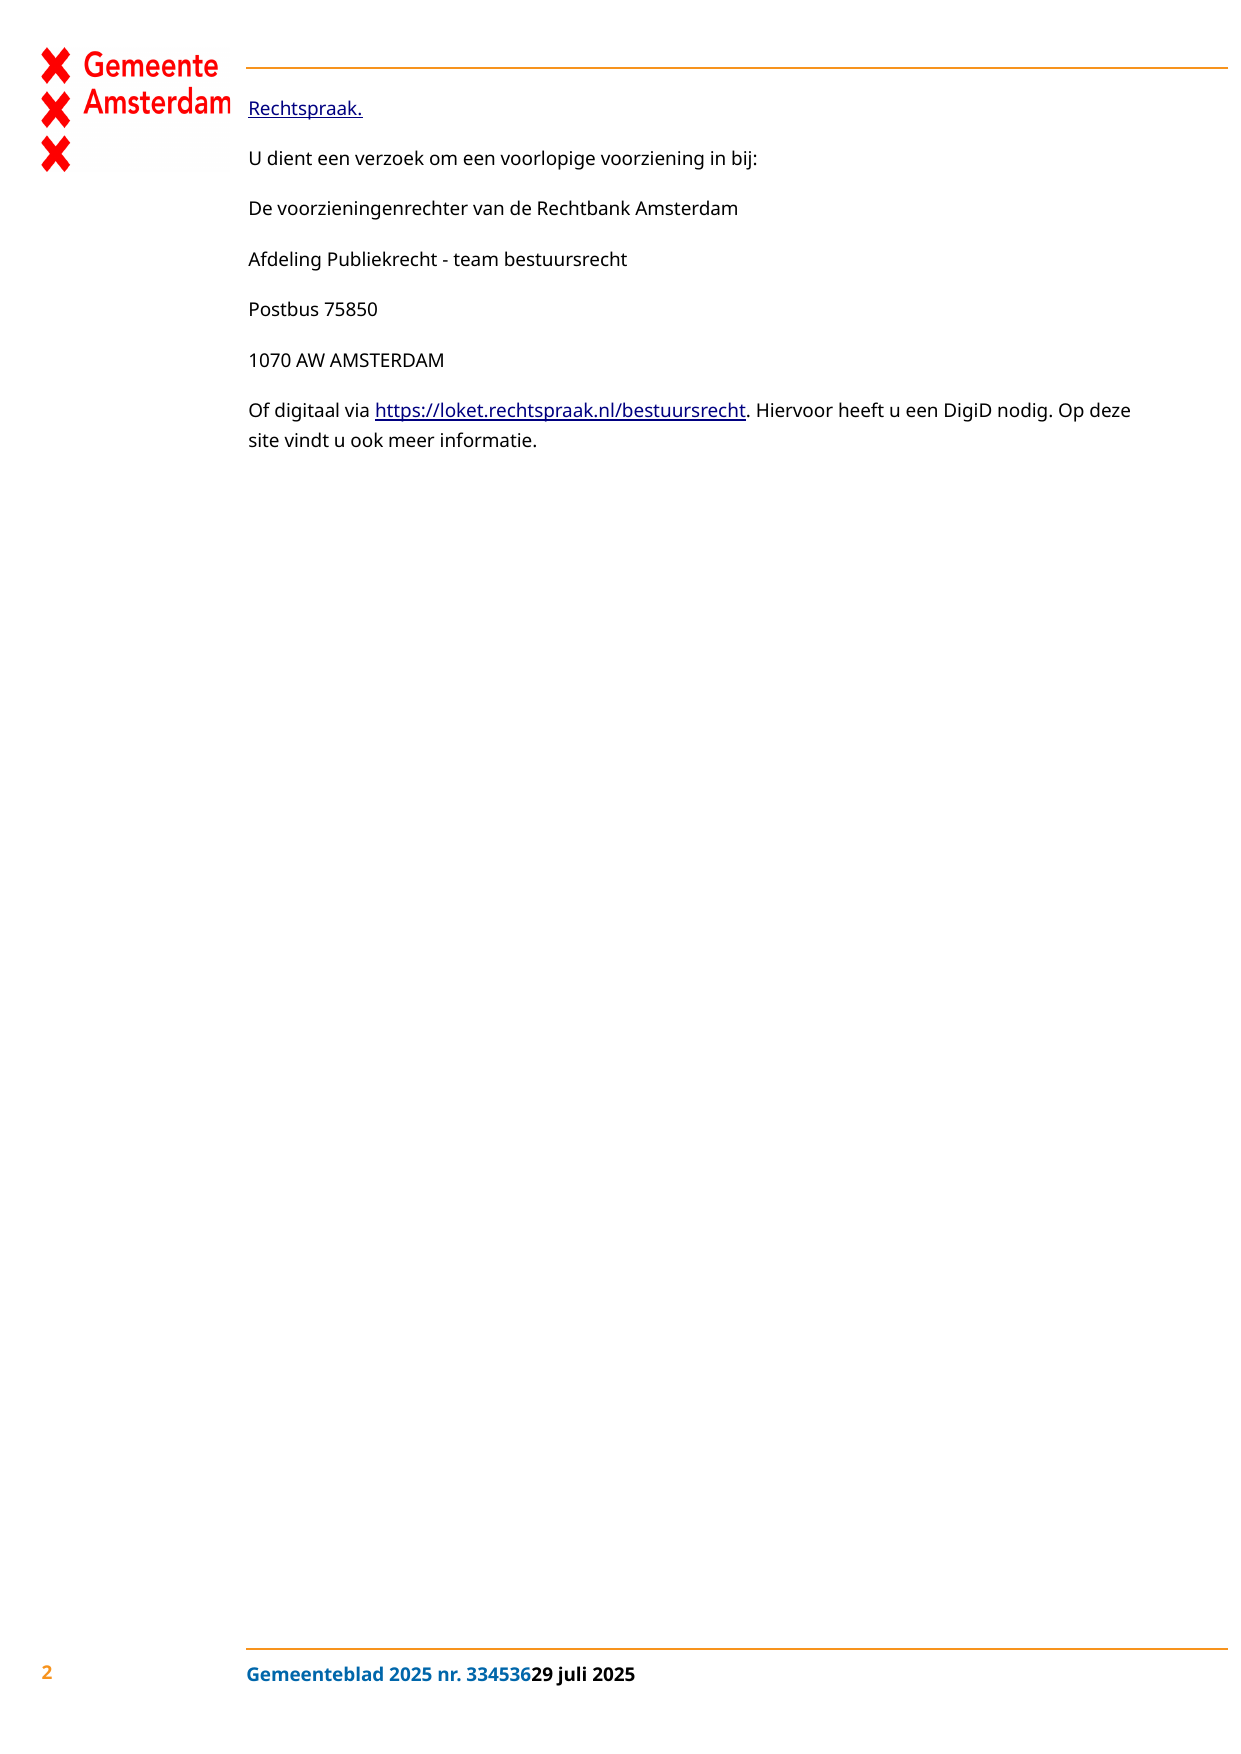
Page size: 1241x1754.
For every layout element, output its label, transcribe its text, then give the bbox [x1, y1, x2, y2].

text Rechtspraak. [248, 95, 1152, 121]
text Afdeling Publiekrecht - team bestuursrecht [248, 246, 1152, 272]
text 1070 AW AMSTERDAM [248, 347, 1152, 373]
text Of digitaal via https://loket.rechtspraak.nl/bestuursrecht. Hiervoor heeft u een DigiD nodig. Op deze site vindt u ook meer informatie. [248, 397, 1152, 453]
text De voorzieningenrechter van de Rechtbank Amsterdam [248, 196, 1152, 221]
text U dient een verzoek om een voorlopige voorziening in bij: [248, 145, 1152, 171]
picture [41, 47, 231, 172]
text Postbus 75850 [248, 296, 1152, 322]
